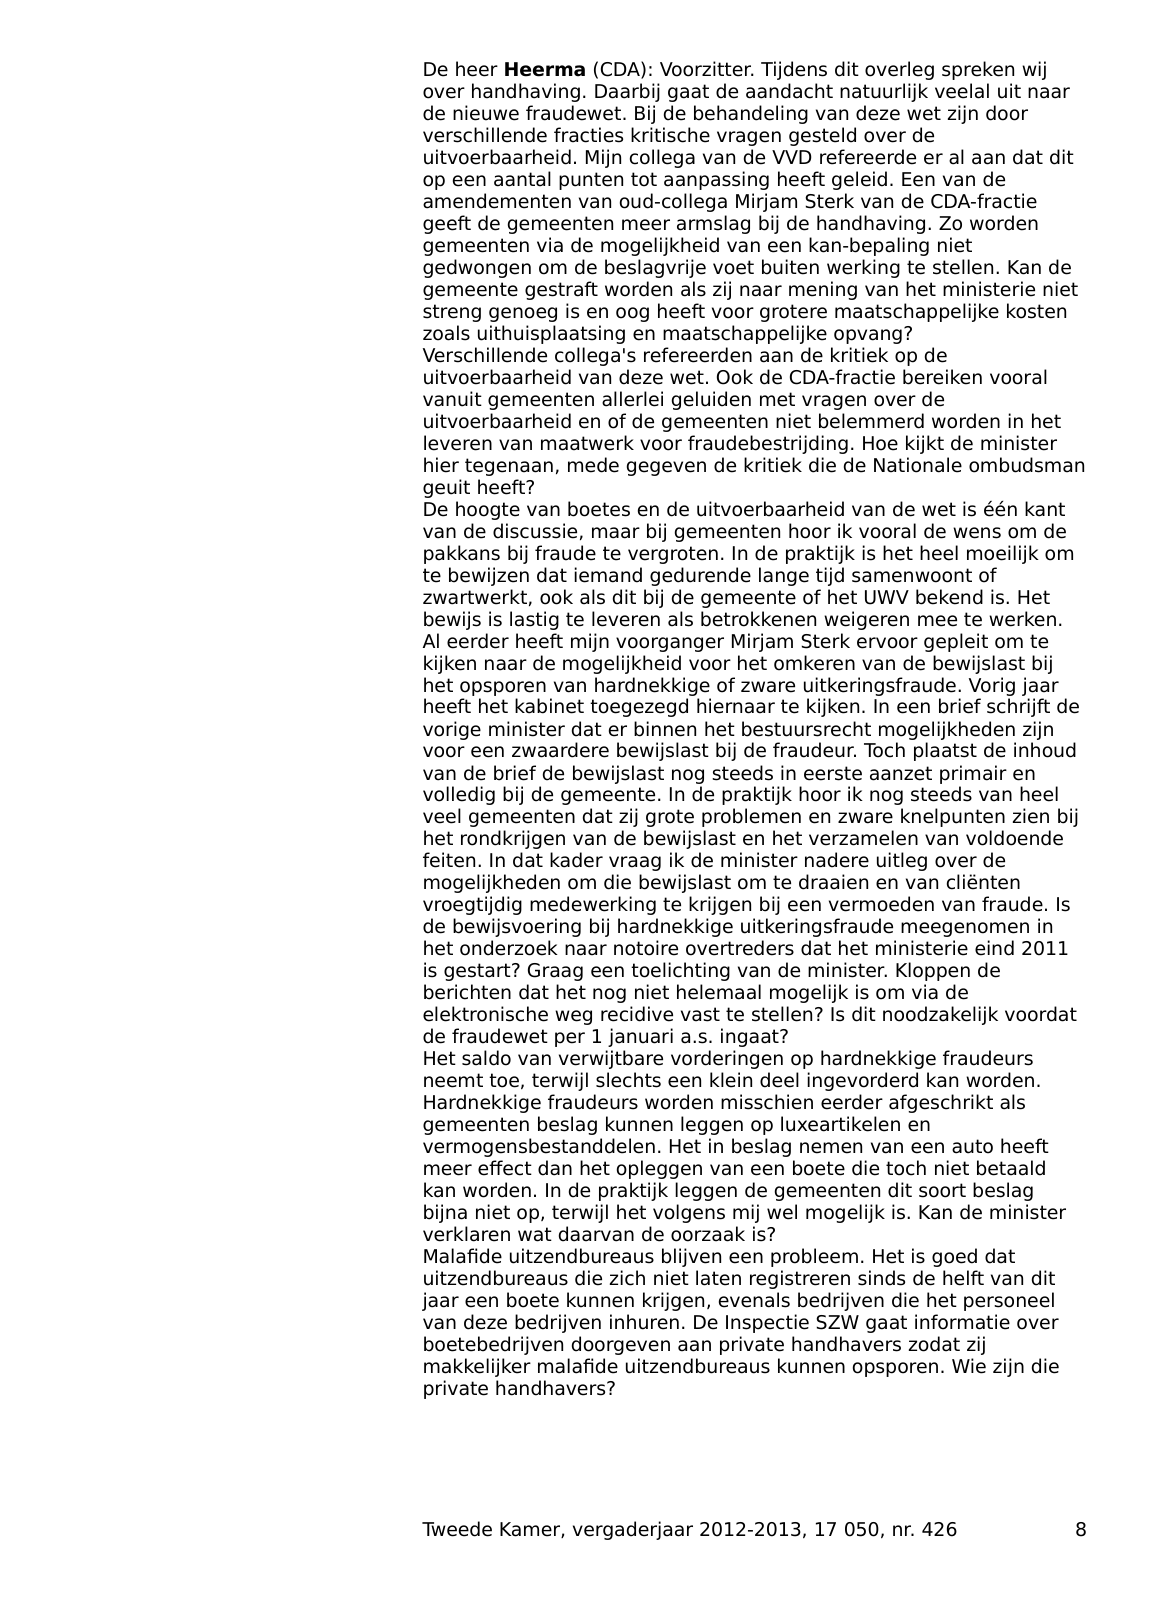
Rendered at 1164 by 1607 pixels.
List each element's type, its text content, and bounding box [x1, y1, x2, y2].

text De hoogte van boetes en de uitvoerbaarheid van de wet is één kant van de discussie, maar bij gemeenten hoor ik vooral de wens om de pakkans bij fraude te vergroten. In de praktijk is het heel moeilijk om te bewijzen dat iemand gedurende lange tijd samenwoont of zwartwerkt, ook als dit bij de gemeente of het UWV bekend is. Het bewijs is lastig te leveren als betrokkenen weigeren mee te werken. Al eerder heeft mijn voorganger Mirjam Sterk ervoor gepleit om te kijken naar de mogelijkheid voor het omkeren van de bewijslast bij het opsporen van hardnekkige of zware uitkeringsfraude. Vorig jaar heeft het kabinet toegezegd hiernaar te kijken. In een brief schrijft de vorige minister dat er binnen het bestuursrecht mogelijkheden zijn voor een zwaardere bewijslast bij de fraudeur. Toch plaatst de inhoud van de brief de bewijslast nog steeds in eerste aanzet primair en volledig bij de gemeente. In de praktijk hoor ik nog steeds van heel veel gemeenten dat zij grote problemen en zware knelpunten zien bij het rondkrijgen van de bewijslast en het verzamelen van voldoende feiten. In dat kader vraag ik de minister nadere uitleg over de mogelijkheden om die bewijslast om te draaien en van cliënten vroegtijdig medewerking te krijgen bij een vermoeden van fraude. Is de bewijsvoering bij hardnekkige uitkeringsfraude meegenomen in het onderzoek naar notoire overtreders dat het ministerie eind 2011 is gestart? Graag een toelichting van de minister. Kloppen de berichten dat het nog niet helemaal mogelijk is om via de elektronische weg recidive vast te stellen? Is dit noodzakelijk voordat de fraudewet per 1 januari a.s. ingaat? [422, 499, 1087, 1048]
text Verschillende collega's refereerden aan de kritiek op de uitvoerbaarheid van deze wet. Ook de CDA-fractie bereiken vooral vanuit gemeenten allerlei geluiden met vragen over de uitvoerbaarheid en of de gemeenten niet belemmerd worden in het leveren van maatwerk voor fraudebestrijding. Hoe kijkt de minister hier tegenaan, mede gegeven de kritiek die de Nationale ombudsman geuit heeft? [422, 345, 1087, 499]
text Malafide uitzendbureaus blijven een probleem. Het is goed dat uitzendbureaus die zich niet laten registreren sinds de helft van dit jaar een boete kunnen krijgen, evenals bedrijven die het personeel van deze bedrijven inhuren. De Inspectie SZW gaat informatie over boetebedrijven doorgeven aan private handhavers zodat zij makkelijker malafide uitzendbureaus kunnen opsporen. Wie zijn die private handhavers? [422, 1246, 1087, 1400]
text De heer Heerma (CDA): Voorzitter. Tijdens dit overleg spreken wij over handhaving. Daarbij gaat de aandacht natuurlijk veelal uit naar de nieuwe fraudewet. Bij de behandeling van deze wet zijn door verschillende fracties kritische vragen gesteld over de uitvoerbaarheid. Mijn collega van de VVD refereerde er al aan dat dit op een aantal punten tot aanpassing heeft geleid. Een van de amendementen van oud-collega Mirjam Sterk van de CDA-fractie geeft de gemeenten meer armslag bij de handhaving. Zo worden gemeenten via de mogelijkheid van een kan-bepaling niet gedwongen om de beslagvrije voet buiten werking te stellen. Kan de gemeente gestraft worden als zij naar mening van het ministerie niet streng genoeg is en oog heeft voor grotere maatschappelijke kosten zoals uithuisplaatsing en maatschappelijke opvang? [422, 59, 1087, 345]
text Het saldo van verwijtbare vorderingen op hardnekkige fraudeurs neemt toe, terwijl slechts een klein deel ingevorderd kan worden. Hardnekkige fraudeurs worden misschien eerder afgeschrikt als gemeenten beslag kunnen leggen op luxeartikelen en vermogensbestanddelen. Het in beslag nemen van een auto heeft meer effect dan het opleggen van een boete die toch niet betaald kan worden. In de praktijk leggen de gemeenten dit soort beslag bijna niet op, terwijl het volgens mij wel mogelijk is. Kan de minister verklaren wat daarvan de oorzaak is? [422, 1048, 1087, 1246]
